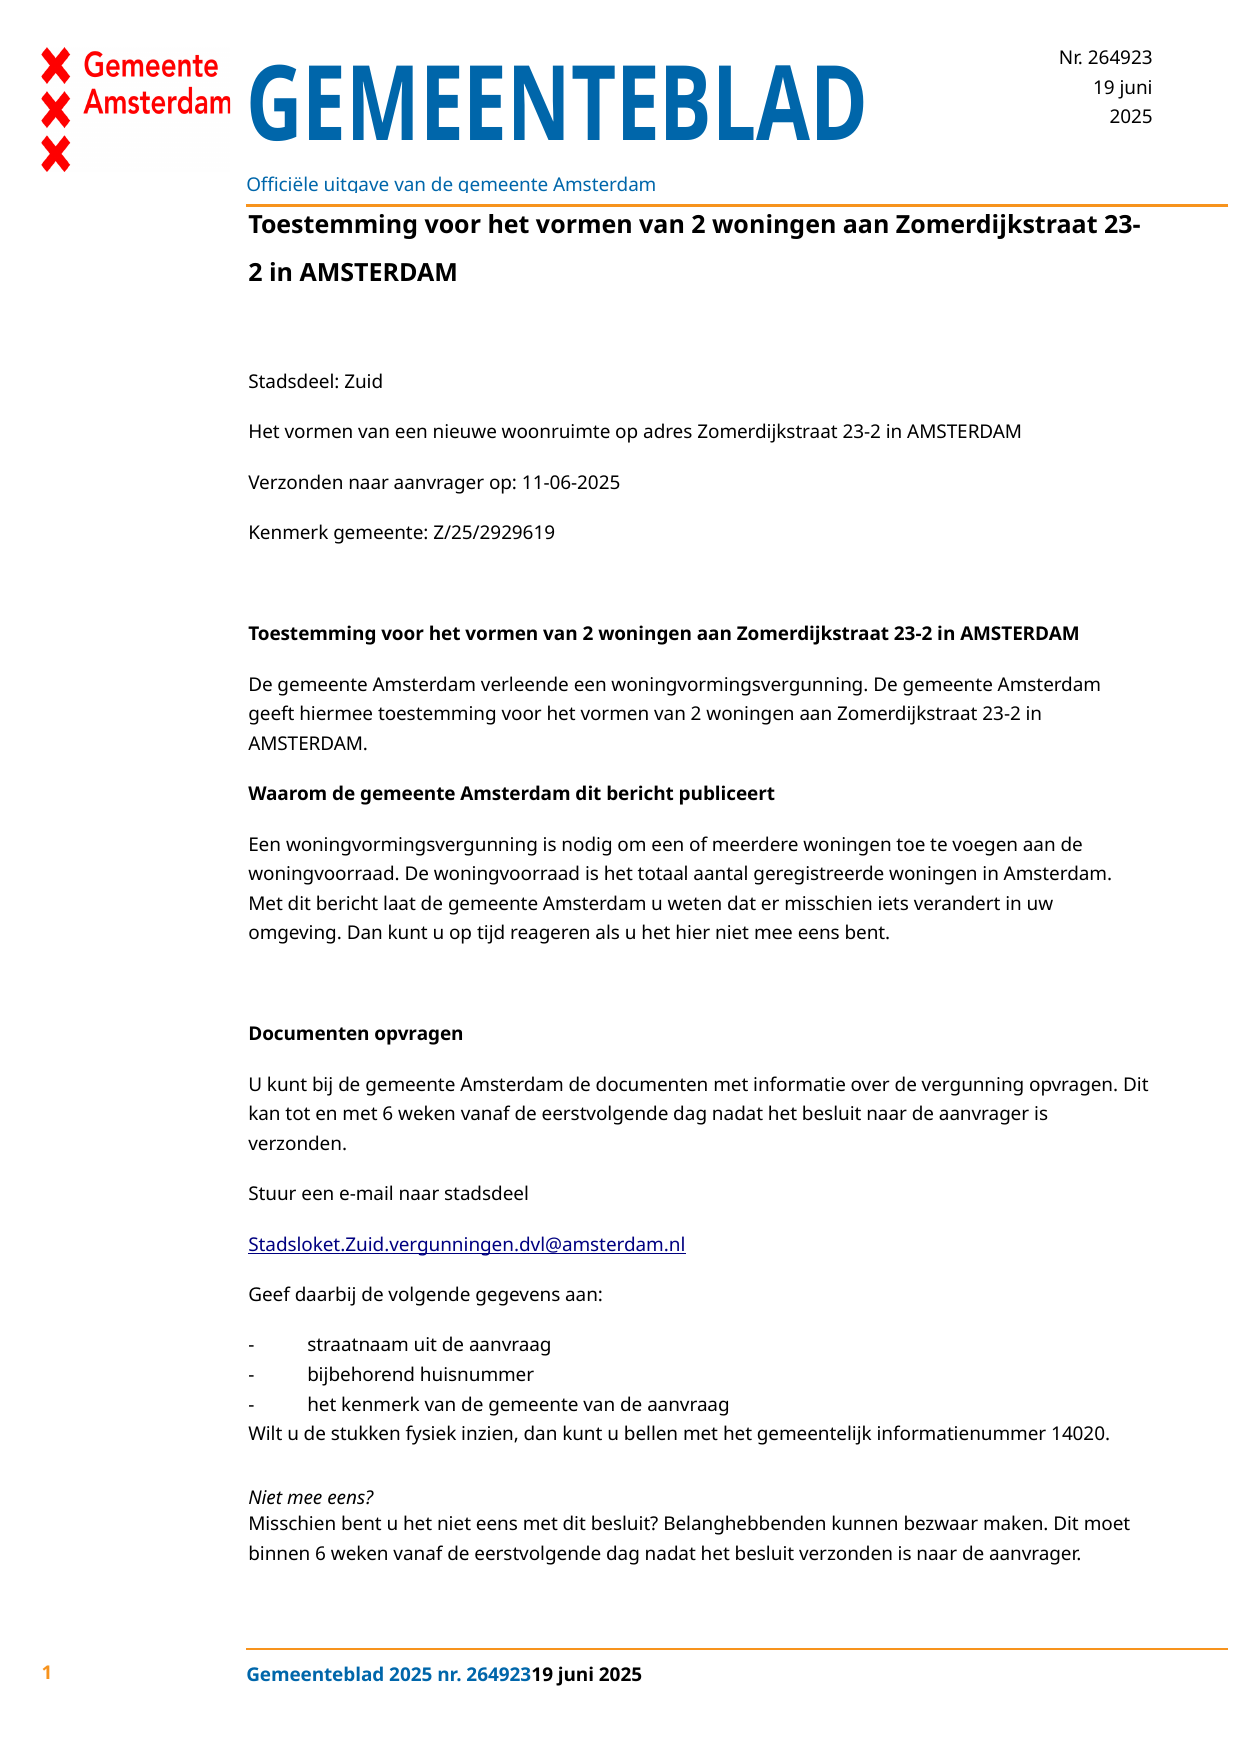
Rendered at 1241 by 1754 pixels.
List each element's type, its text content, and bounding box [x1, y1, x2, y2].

text Documenten opvragen [248, 1020, 1152, 1046]
text Misschien bent u het niet eens met dit besluit? Belanghebbenden kunnen bezwaar maken. Dit moet binnen 6 weken vanaf de eerstvolgende dag nadat het besluit verzonden is naar de aanvrager. [248, 1510, 1152, 1565]
text De gemeente Amsterdam verleende een woningvormingsvergunning. De gemeente Amsterdam geeft hiermee toestemming voor het vormen van 2 woningen aan Zomerdijkstraat 23-2 in AMSTERDAM. [248, 671, 1152, 756]
list het kenmerk van de gemeente van de aanvraag [248, 1391, 1152, 1417]
text Toestemming voor het vormen van 2 woningen aan Zomerdijkstraat 23-2 in AMSTERDAM [248, 620, 1152, 646]
text Stadsdeel: Zuid [248, 368, 1152, 394]
text Het vormen van een nieuwe woonruimte op adres Zomerdijkstraat 23-2 in AMSTERDAM [248, 419, 1152, 444]
text Geef daarbij de volgende gegevens aan: [248, 1281, 1152, 1307]
text Stuur een e-mail naar stadsdeel [248, 1180, 1152, 1206]
text Wilt u de stukken fysiek inzien, dan kunt u bellen met het gemeentelijk informatienummer 14020. [248, 1420, 1152, 1446]
text Verzonden naar aanvrager op: 11-06-2025 [248, 469, 1152, 495]
list bijbehorend huisnummer [248, 1361, 1152, 1387]
list straatnaam uit de aanvraag [248, 1332, 1152, 1357]
text Kenmerk gemeente: Z/25/2929619 [248, 519, 1152, 545]
text Niet mee eens? [248, 1484, 1152, 1510]
picture [41, 47, 231, 172]
text U kunt bij de gemeente Amsterdam de documenten met informatie over de vergunning opvragen. Dit kan tot en met 6 weken vanaf de eerstvolgende dag nadat het besluit naar de aanvrager is verzonden. [248, 1071, 1152, 1156]
text Stadsloket.Zuid.vergunningen.dvl@amsterdam.nl [248, 1231, 1152, 1257]
text Waarom de gemeente Amsterdam dit bericht publiceert [248, 780, 1152, 806]
text Toestemming voor het vormen van 2 woningen aan Zomerdijkstraat 23-2 in AMSTERDAM [248, 207, 1152, 288]
text Een woningvormingsvergunning is nodig om een of meerdere woningen toe te voegen aan de woningvoorraad. De woningvoorraad is het totaal aantal geregistreerde woningen in Amsterdam. Met dit bericht laat de gemeente Amsterdam u weten dat er misschien iets verandert in uw omgeving. Dan kunt u op tijd reageren als u het hier niet mee eens bent. [248, 831, 1152, 945]
